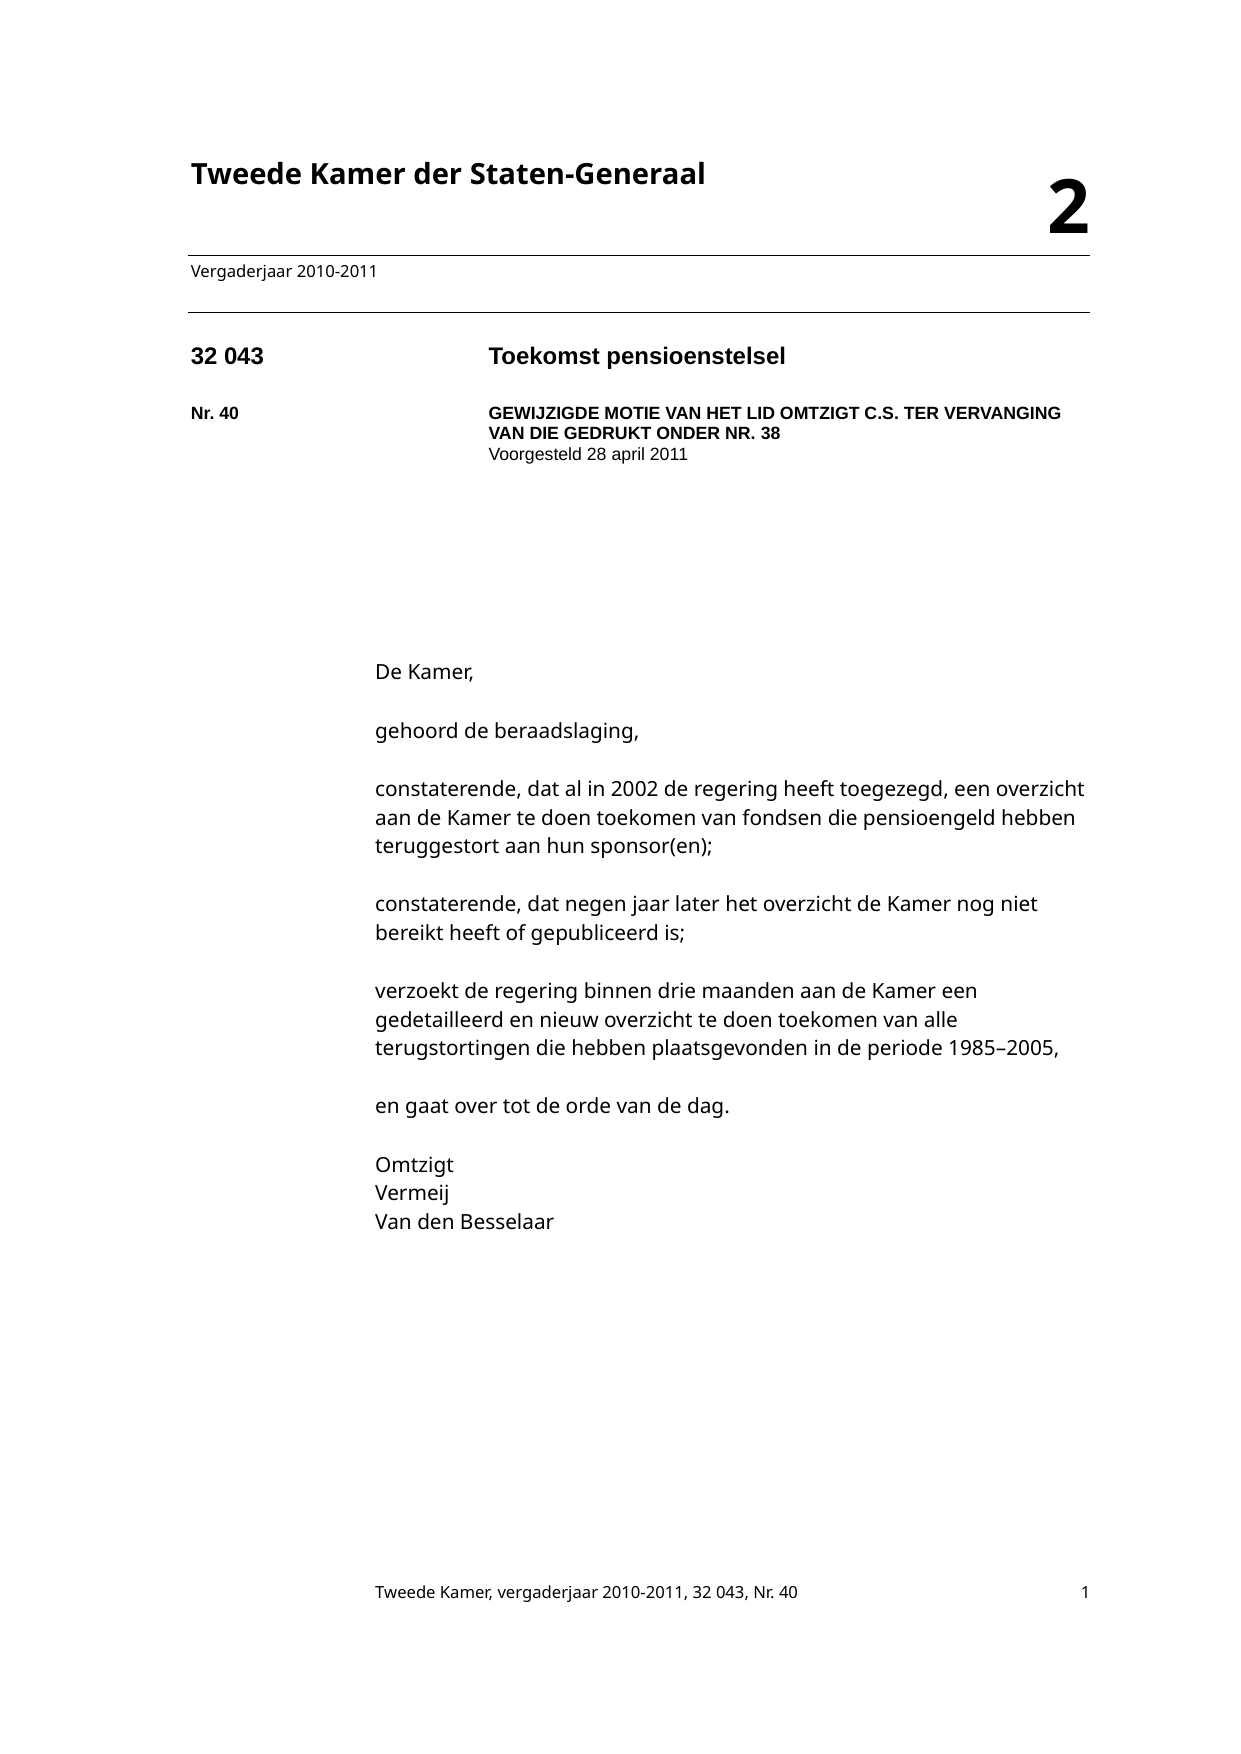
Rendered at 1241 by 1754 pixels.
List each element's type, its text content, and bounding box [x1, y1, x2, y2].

table_header Tweede Kamer der Staten-Generaal [188, 150, 909, 255]
text De Kamer, [375, 657, 1090, 686]
table_cell 32 043 [188, 339, 485, 399]
text constaterende, dat al in 2002 de regering heeft toegezegd, een overzicht aan de Kamer te doen toekomen van fondsen die pensioengeld hebben teruggestort aan hun sponsor(en); [375, 774, 1090, 859]
table_cell GEWIJZIGDE MOTIE VAN HET LID OMTZIGT C.S. TER VERVANGING VAN DIE GEDRUKT ONDER NR. 38 Voorgesteld 28 april 2011 [485, 399, 1090, 539]
table_cell Vergaderjaar 2010-2011 [188, 256, 485, 312]
text Van den Besselaar [375, 1207, 1090, 1235]
text Omtzigt [375, 1150, 1090, 1178]
text verzoekt de regering binnen drie maanden aan de Kamer een gedetailleerd en nieuw overzicht te doen toekomen van alle terugstortingen die hebben plaatsgevonden in de periode 1985–2005, [375, 976, 1090, 1062]
table_cell [485, 313, 1090, 339]
table_header 2 [910, 150, 1090, 255]
table_cell Nr. 40 [188, 399, 485, 539]
text en gaat over tot de orde van de dag. [375, 1092, 1090, 1120]
text Vermeij [375, 1178, 1090, 1207]
table_cell Toekomst pensioenstelsel [485, 339, 1090, 399]
table_cell [485, 256, 1090, 312]
text gehoord de beraadslaging, [375, 716, 1090, 744]
table_cell [188, 313, 485, 339]
text constaterende, dat negen jaar later het overzicht de Kamer nog niet bereikt heeft of gepubliceerd is; [375, 889, 1090, 946]
